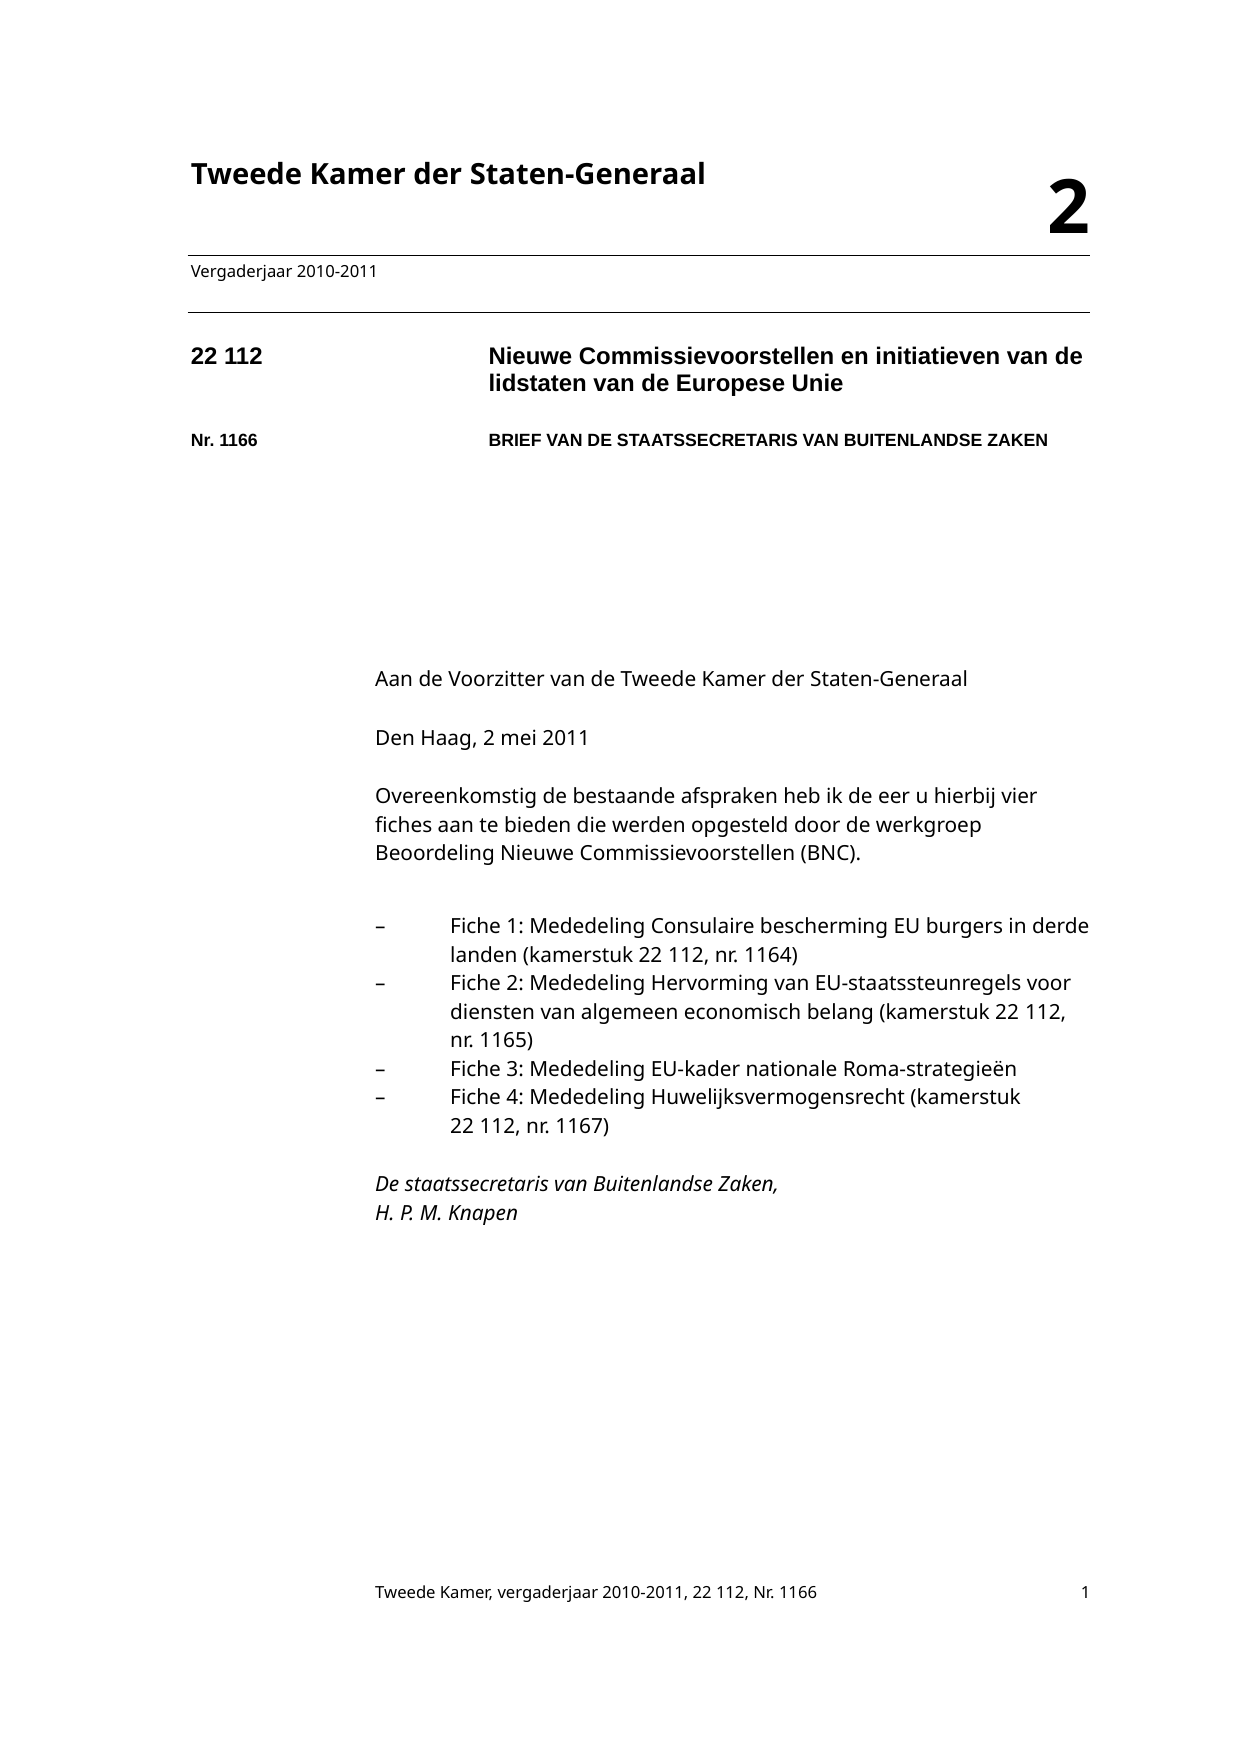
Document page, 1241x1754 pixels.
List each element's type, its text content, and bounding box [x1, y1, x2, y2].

text De staatssecretaris van Buitenlandse Zaken, [375, 1169, 1090, 1198]
list Fiche 4: Mededeling Huwelijksvermogensrecht (kamerstuk 22 112, nr. 1167) [375, 1082, 1090, 1139]
table_header 2 [910, 150, 1090, 255]
table_cell Nr. 1166 [188, 427, 485, 546]
list Fiche 3: Mededeling EU-kader nationale Roma-strategieën [375, 1054, 1090, 1082]
text H. P. M. Knapen [375, 1198, 1090, 1226]
table_cell [485, 313, 1090, 339]
table_cell [188, 313, 485, 339]
table_header Tweede Kamer der Staten-Generaal [188, 150, 909, 255]
text Den Haag, 2 mei 2011 [375, 723, 1090, 751]
text Aan de Voorzitter van de Tweede Kamer der Staten-Generaal [375, 664, 1090, 693]
table_cell BRIEF VAN DE STAATSSECRETARIS VAN BUITENLANDSE ZAKEN [485, 427, 1090, 546]
table_cell [485, 256, 1090, 312]
list Fiche 2: Mededeling Hervorming van EU-staatssteunregels voor diensten van algemeen economisch belang (kamerstuk 22 112, nr. 1165) [375, 968, 1090, 1054]
table_cell Vergaderjaar 2010-2011 [188, 256, 485, 312]
table_cell 22 112 [188, 339, 485, 427]
list Fiche 1: Mededeling Consulaire bescherming EU burgers in derde landen (kamerstuk 22 112, nr. 1164) [375, 912, 1090, 968]
table_cell Nieuwe Commissievoorstellen en initiatieven van de lidstaten van de Europese Unie [485, 339, 1090, 427]
text Overeenkomstig de bestaande afspraken heb ik de eer u hierbij vier fiches aan te bieden die werden opgesteld door de werkgroep Beoordeling Nieuwe Commissievoorstellen (BNC). [375, 781, 1090, 867]
